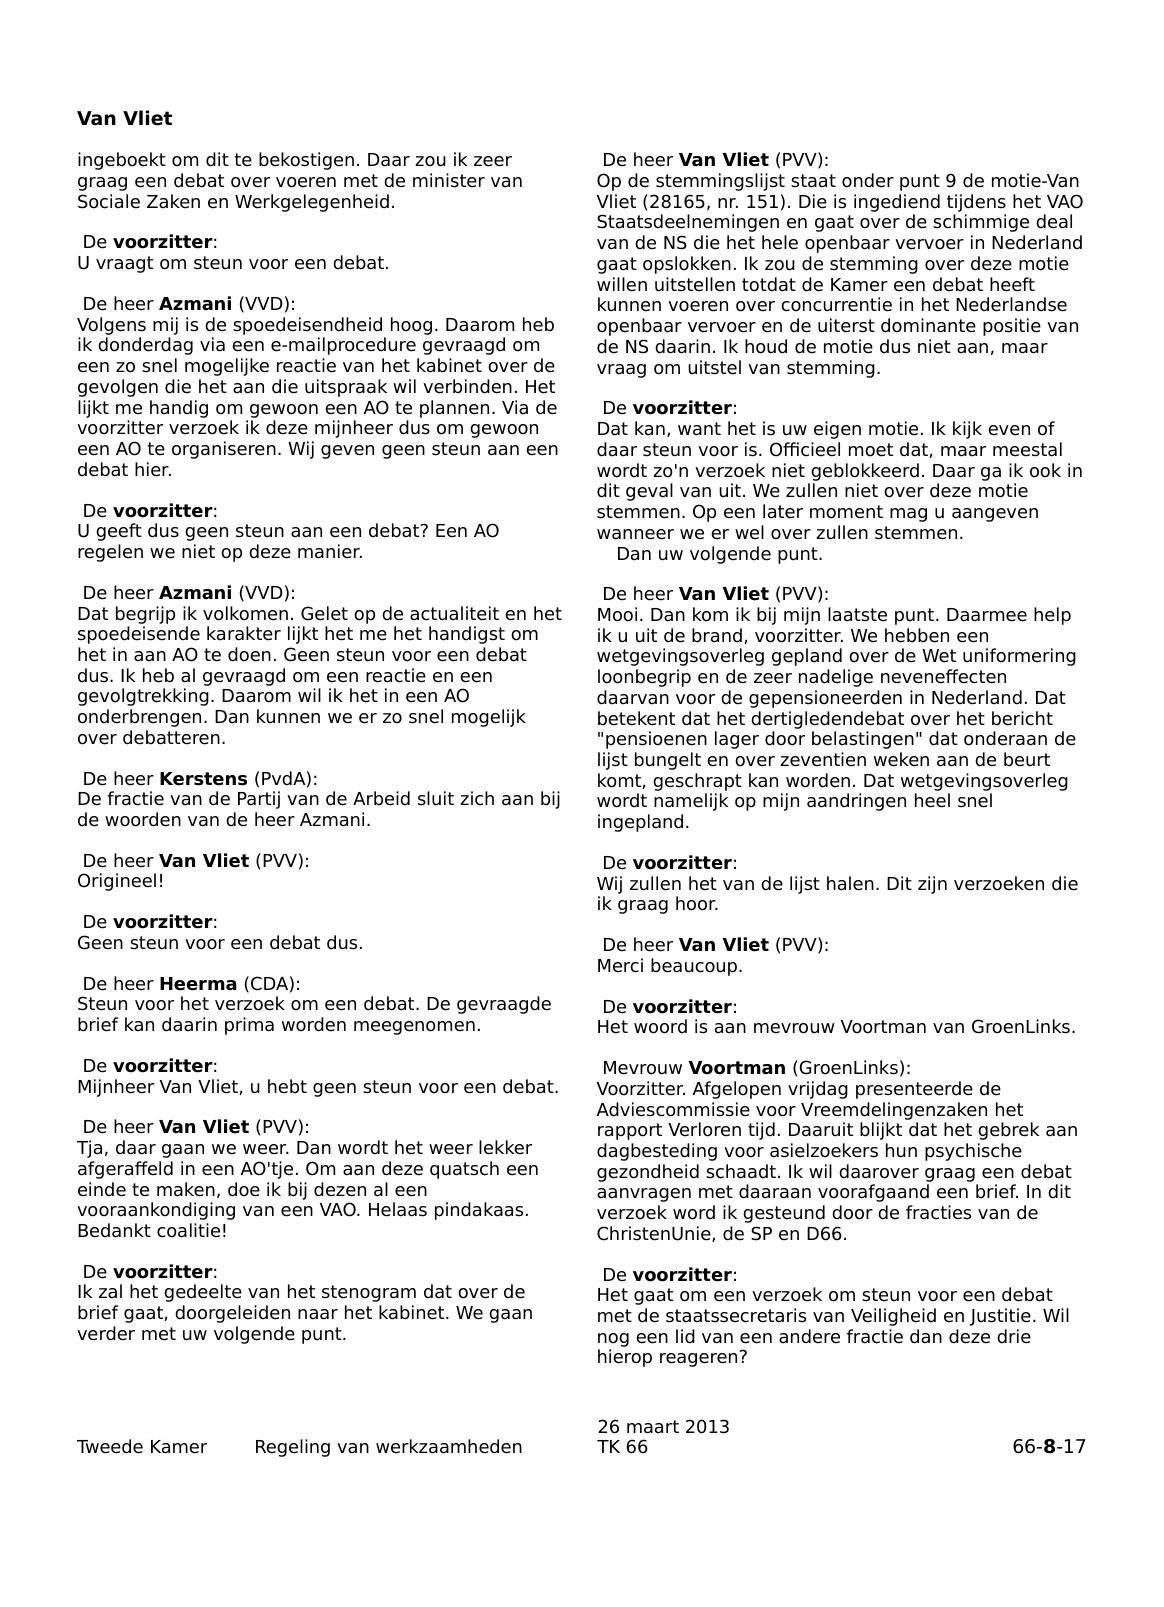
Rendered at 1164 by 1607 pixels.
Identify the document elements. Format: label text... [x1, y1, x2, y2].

text De heer Azmani (VVD): [77, 294, 567, 314]
text De voorzitter: [77, 500, 567, 521]
text De heer Van Vliet (PVV): [596, 150, 1087, 171]
text De voorzitter: [596, 1264, 1087, 1285]
text De heer Heerma (CDA): [77, 973, 567, 994]
text De heer Van Vliet (PVV): [77, 851, 567, 871]
text De voorzitter: [596, 398, 1087, 419]
text De voorzitter: [77, 1056, 567, 1076]
text U vraagt om steun voor een debat. [77, 253, 567, 274]
text Tja, daar gaan we weer. Dan wordt het weer lekker afgeraffeld in een AO'tje. Om aan deze quatsch een einde te maken, doe ik bij dezen al een vooraankondiging van een VAO. Helaas pindakaas. Bedankt coalitie! [77, 1138, 567, 1242]
text Dat begrijp ik volkomen. Gelet op de actualiteit en het spoedeisende karakter lijkt het me het handigst om het in aan AO te doen. Geen steun voor een debat dus. Ik heb al gevraagd om een reactie en een gevolgtrekking. Daarom wil ik het in een AO onderbrengen. Dan kunnen we er zo snel mogelijk over debatteren. [77, 603, 567, 748]
text Volgens mij is de spoedeisendheid hoog. Daarom heb ik donderdag via een e-mailprocedure gevraagd om een zo snel mogelijke reactie van het kabinet over de gevolgen die het aan die uitspraak wil verbinden. Het lijkt me handig om gewoon een AO te plannen. Via de voorzitter verzoek ik deze mijnheer dus om gewoon een AO te organiseren. Wij geven geen steun aan een debat hier. [77, 314, 567, 480]
text De heer Kerstens (PvdA): [77, 768, 567, 789]
text Mijnheer Van Vliet, u hebt geen steun voor een debat. [77, 1076, 567, 1097]
text Dat kan, want het is uw eigen motie. Ik kijk even of daar steun voor is. Officieel moet dat, maar meestal wordt zo'n verzoek niet geblokkeerd. Daar ga ik ook in dit geval van uit. We zullen niet over deze motie stemmen. Op een later moment mag u aangeven wanneer we er wel over zullen stemmen. [596, 419, 1087, 543]
text Voorzitter. Afgelopen vrijdag presenteerde de Adviescommissie voor Vreemdelingenzaken het rapport Verloren tijd. Daaruit blijkt dat het gebrek aan dagbesteding voor asielzoekers hun psychische gezondheid schaadt. Ik wil daarover graag een debat aanvragen met daaraan voorafgaand een brief. In dit verzoek word ik gesteund door de fracties van de ChristenUnie, de SP en D66. [596, 1079, 1087, 1244]
text Op de stemmingslijst staat onder punt 9 de motie-Van Vliet (28165, nr. 151). Die is ingediend tijdens het VAO Staatsdeelnemingen en gaat over de schimmige deal van de NS die het hele openbaar vervoer in Nederland gaat opslokken. Ik zou de stemming over deze motie willen uitstellen totdat de Kamer een debat heeft kunnen voeren over concurrentie in het Nederlandse openbaar vervoer en de uiterst dominante positie van de NS daarin. Ik houd de motie dus niet aan, maar vraag om uitstel van stemming. [596, 171, 1087, 378]
text De fractie van de Partij van de Arbeid sluit zich aan bij de woorden van de heer Azmani. [77, 789, 567, 831]
text De heer Van Vliet (PVV): [596, 935, 1087, 956]
text De voorzitter: [596, 853, 1087, 873]
text Ik zal het gedeelte van het stenogram dat over de brief gaat, doorgeleiden naar het kabinet. We gaan verder met uw volgende punt. [77, 1282, 567, 1344]
text De voorzitter: [77, 1262, 567, 1282]
text ingeboekt om dit te bekostigen. Daar zou ik zeer graag een debat over voeren met de minister van Sociale Zaken en Werkgelegenheid. [77, 150, 567, 212]
text De heer Van Vliet (PVV): [77, 1117, 567, 1138]
text De heer Van Vliet (PVV): [596, 584, 1087, 605]
text De voorzitter: [77, 912, 567, 933]
text De heer Azmani (VVD): [77, 583, 567, 603]
text Mooi. Dan kom ik bij mijn laatste punt. Daarmee help ik u uit de brand, voorzitter. We hebben een wetgevingsoverleg gepland over de Wet uniformering loonbegrip en de zeer nadelige neveneffecten daarvan voor de gepensioneerden in Nederland. Dat betekent dat het dertigledendebat over het bericht "pensioenen lager door belastingen" dat onderaan de lijst bungelt en over zeventien weken aan de beurt komt, geschrapt kan worden. Dat wetgevingsoverleg wordt namelijk op mijn aandringen heel snel ingepland. [596, 605, 1087, 833]
text Origineel! [77, 871, 567, 892]
text Mevrouw Voortman (GroenLinks): [596, 1058, 1087, 1079]
text Geen steun voor een debat dus. [77, 933, 567, 953]
text Dan uw volgende punt. [596, 543, 1087, 564]
text Merci beaucoup. [596, 956, 1087, 976]
text Het gaat om een verzoek om steun voor een debat met de staatssecretaris van Veiligheid en Justitie. Wil nog een lid van een andere fractie dan deze drie hierop reageren? [596, 1285, 1087, 1368]
text De voorzitter: [77, 232, 567, 253]
text De voorzitter: [596, 996, 1087, 1017]
text Steun voor het verzoek om een debat. De gevraagde brief kan daarin prima worden meegenomen. [77, 994, 567, 1036]
text Het woord is aan mevrouw Voortman van GroenLinks. [596, 1017, 1087, 1038]
text Wij zullen het van de lijst halen. Dit zijn verzoeken die ik graag hoor. [596, 873, 1087, 915]
text U geeft dus geen steun aan een debat? Een AO regelen we niet op deze manier. [77, 521, 567, 563]
